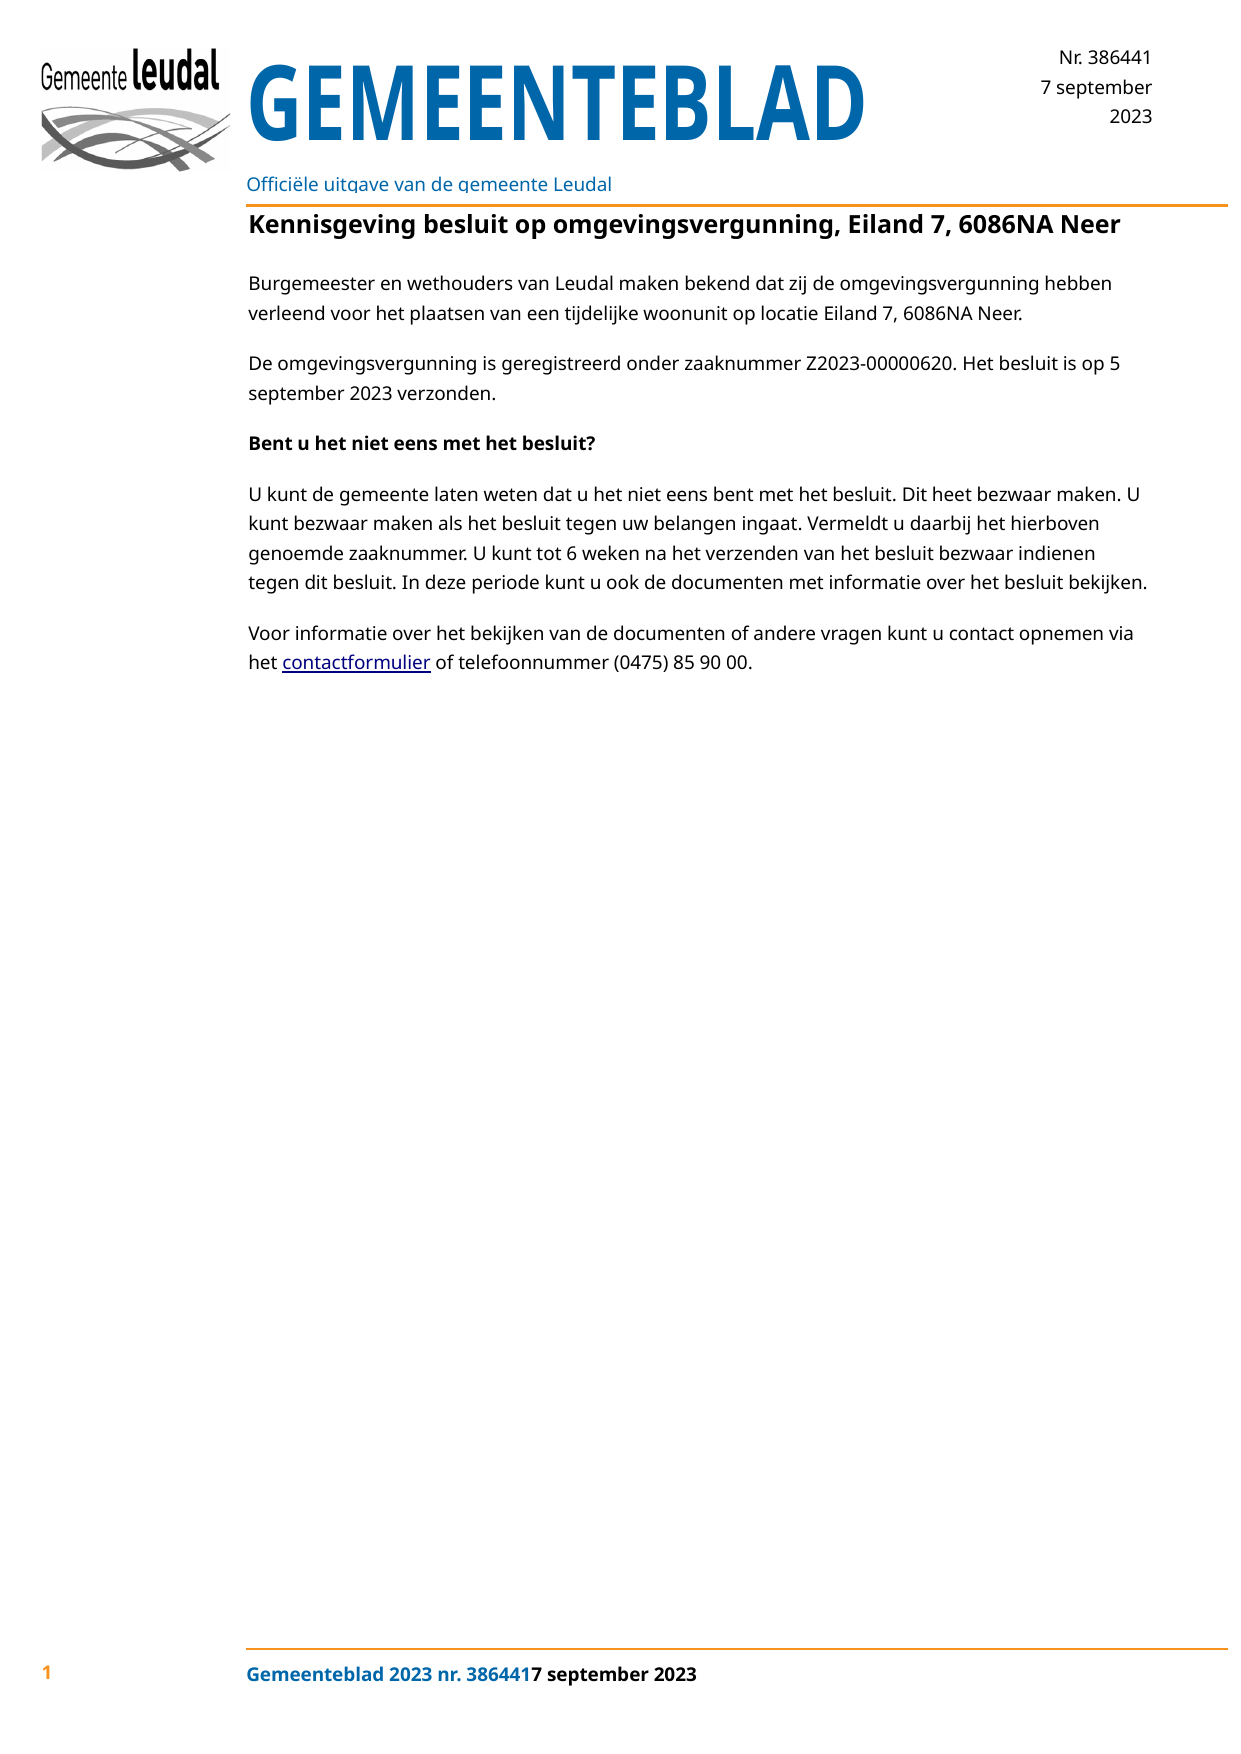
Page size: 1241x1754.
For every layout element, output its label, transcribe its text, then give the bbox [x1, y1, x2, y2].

text U kunt de gemeente laten weten dat u het niet eens bent met het besluit. Dit heet bezwaar maken. U kunt bezwaar maken als het besluit tegen uw belangen ingaat. Vermeldt u daarbij het hierboven genoemde zaaknummer. U kunt tot 6 weken na het verzenden van het besluit bezwaar indienen tegen dit besluit. In deze periode kunt u ook de documenten met informatie over het besluit bekijken. [248, 481, 1152, 595]
picture [41, 47, 231, 172]
text De omgevingsvergunning is geregistreerd onder zaaknummer Z2023-00000620. Het besluit is op 5 september 2023 verzonden. [248, 350, 1152, 406]
text Voor informatie over het bekijken van de documenten of andere vragen kunt u contact opnemen via het contactformulier of telefoonnummer (0475) 85 90 00. [248, 620, 1152, 675]
text Burgemeester en wethouders van Leudal maken bekend dat zij de omgevingsvergunning hebben verleend voor het plaatsen van een tijdelijke woonunit op locatie Eiland 7, 6086NA Neer. [248, 270, 1152, 326]
text Bent u het niet eens met het besluit? [248, 430, 1152, 456]
text Kennisgeving besluit op omgevingsvergunning, Eiland 7, 6086NA Neer [248, 207, 1152, 241]
